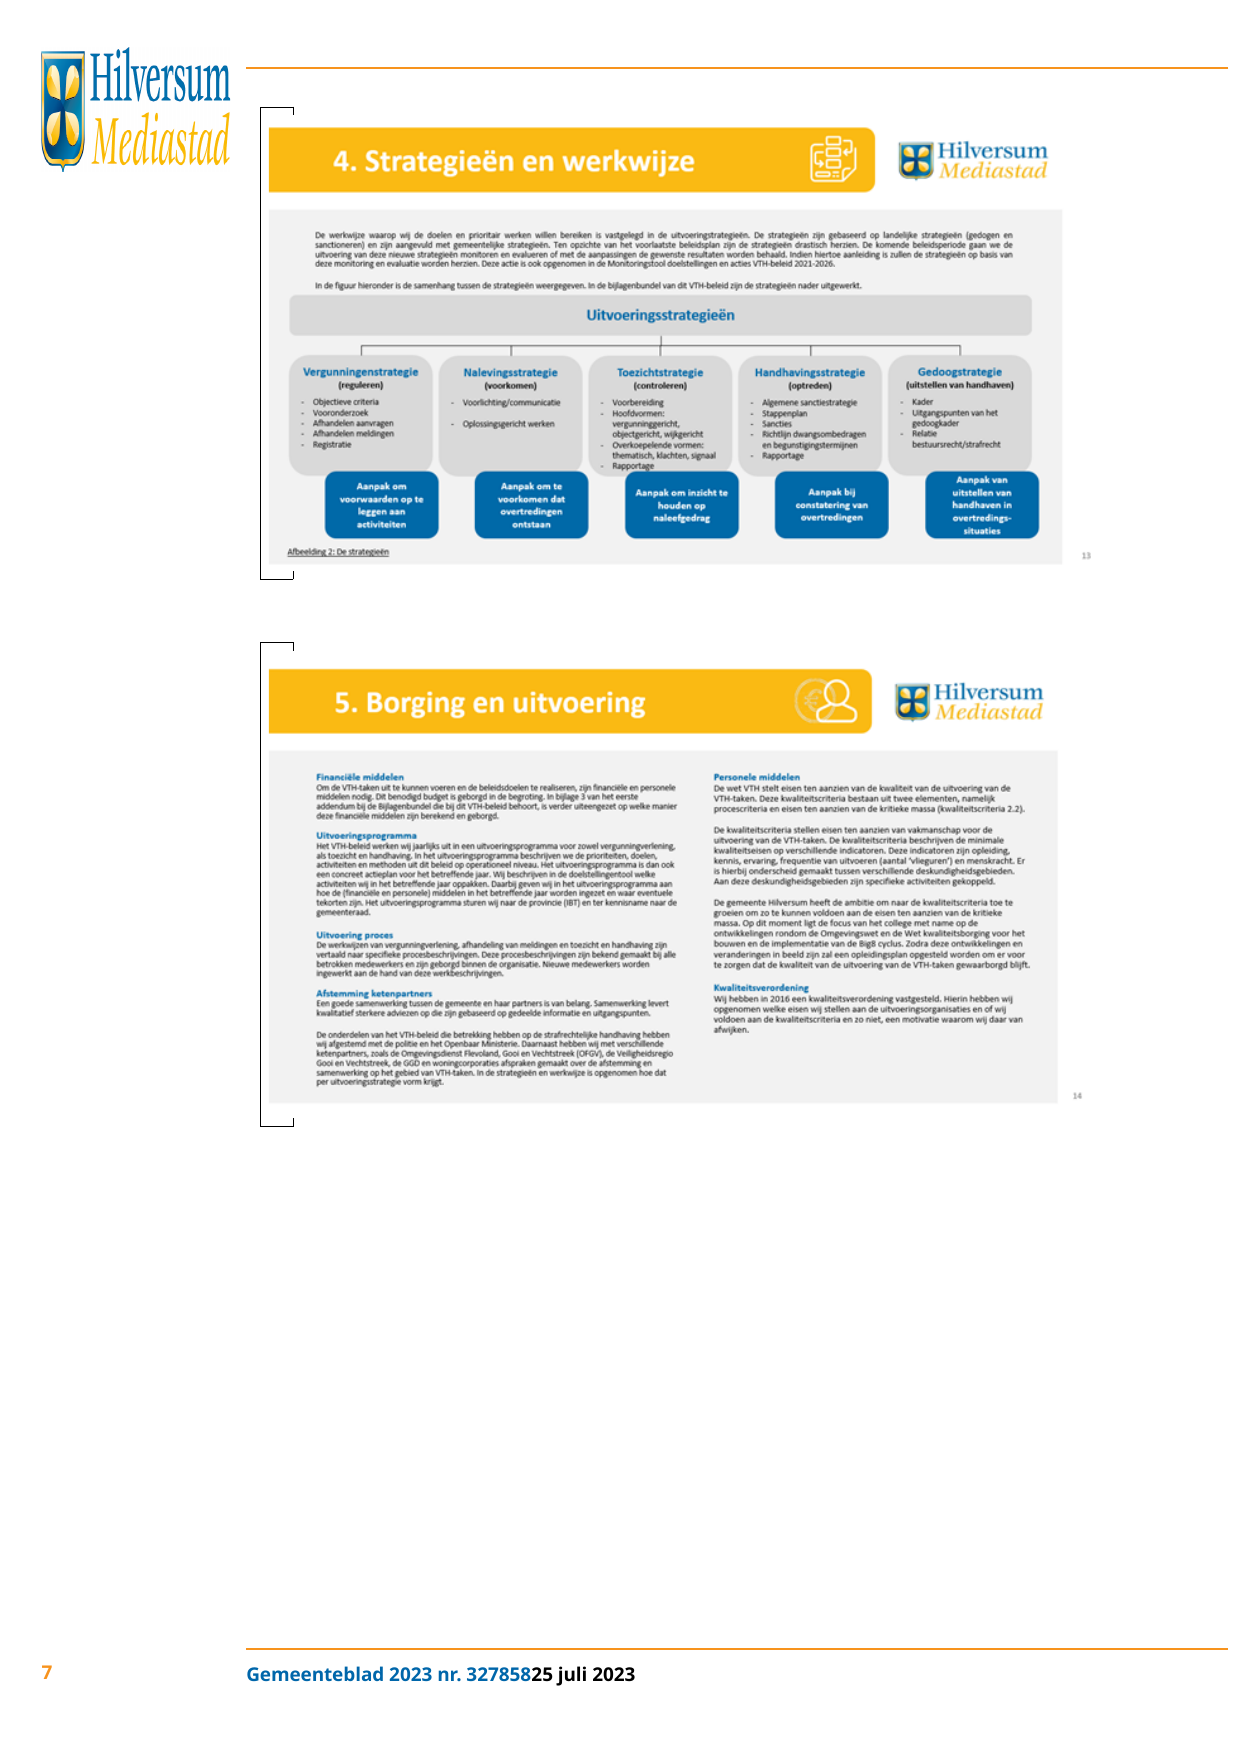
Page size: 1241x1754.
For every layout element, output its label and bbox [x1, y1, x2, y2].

picture [41, 47, 231, 172]
picture [268, 651, 1096, 1118]
picture [268, 115, 1096, 571]
